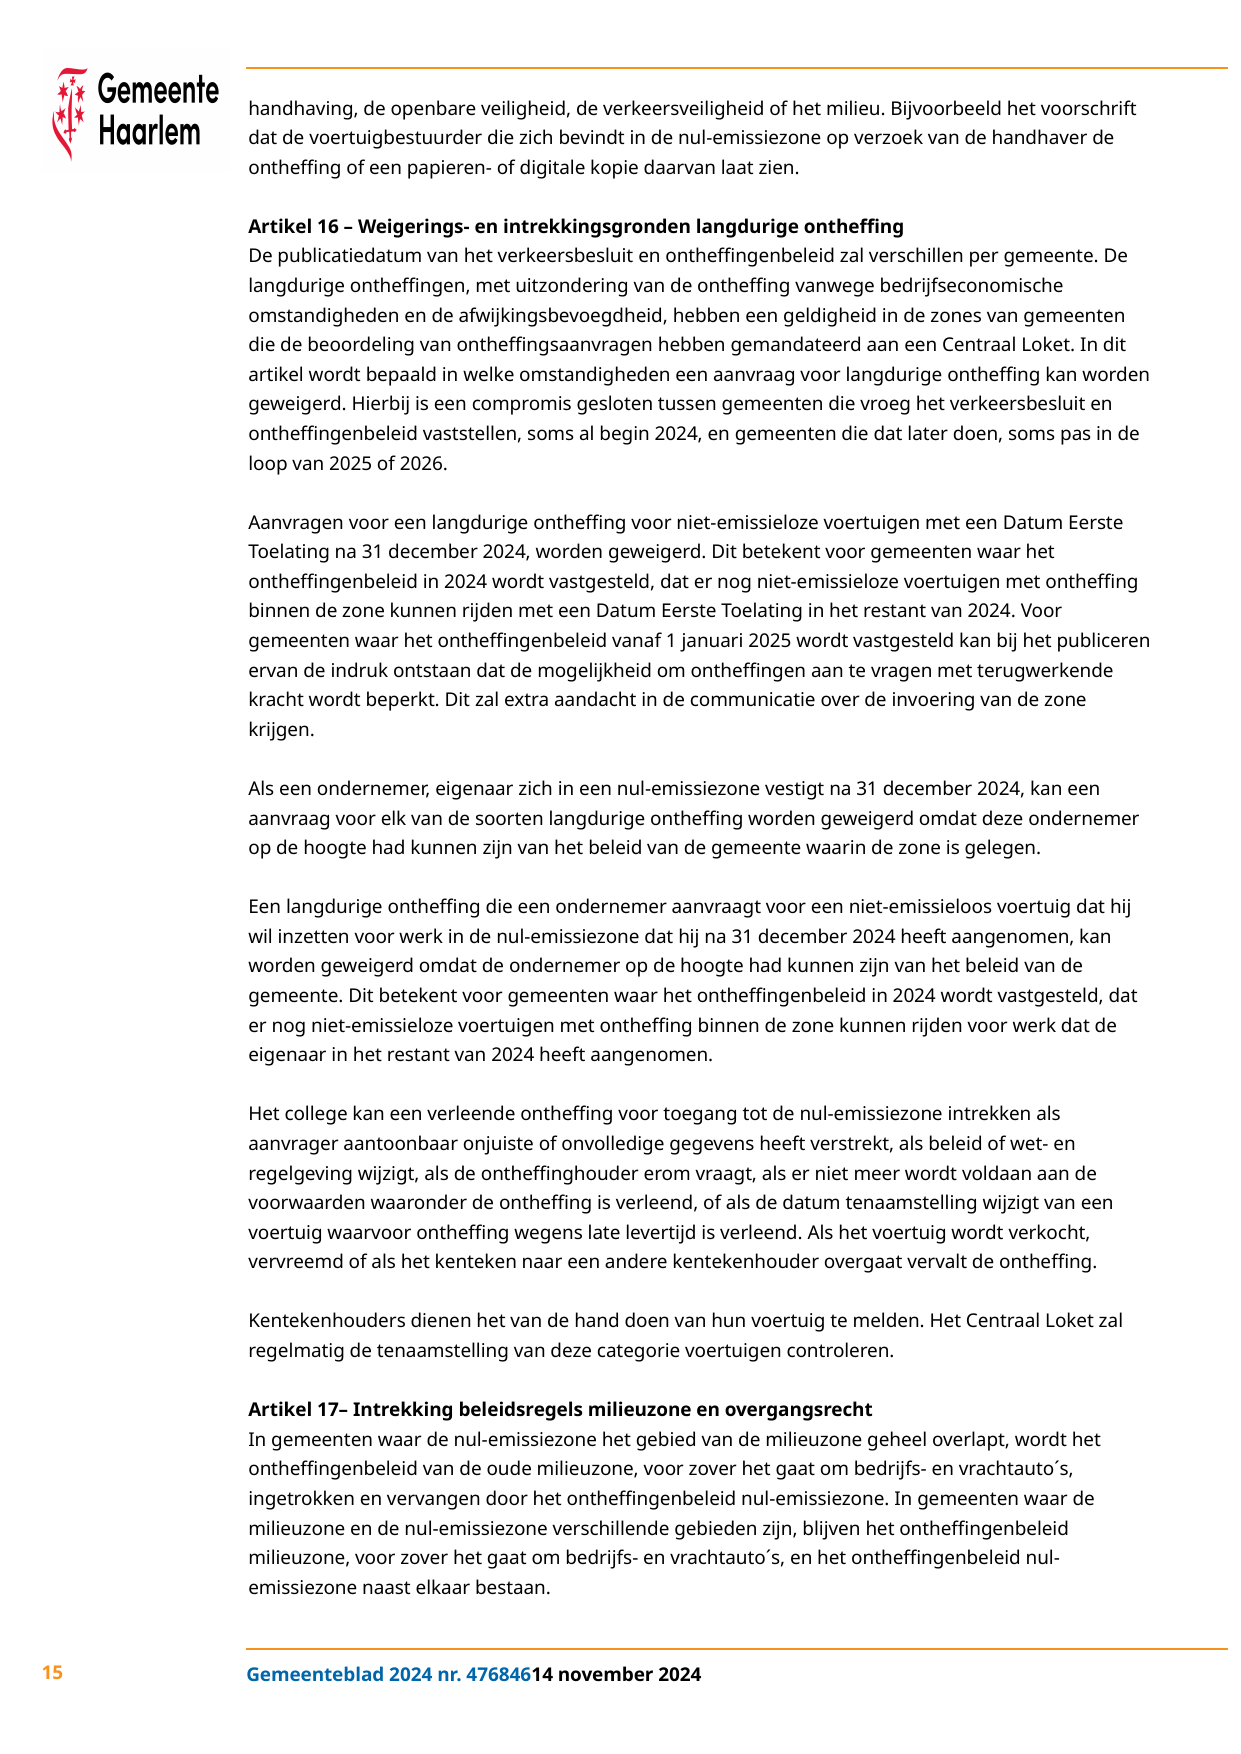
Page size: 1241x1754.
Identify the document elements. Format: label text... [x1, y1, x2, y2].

text handhaving, de openbare veiligheid, de verkeersveiligheid of het milieu. Bijvoorbeeld het voorschrift dat de voertuigbestuurder die zich bevindt in de nul-emissiezone op verzoek van de handhaver de ontheffing of een papieren- of digitale kopie daarvan laat zien. [248, 95, 1152, 180]
text Kentekenhouders dienen het van de hand doen van hun voertuig te melden. Het Centraal Loket zal regelmatig de tenaamstelling van deze categorie voertuigen controleren. [248, 1308, 1152, 1363]
text Een langdurige ontheffing die een ondernemer aanvraagt voor een niet-emissieloos voertuig dat hij wil inzetten voor werk in de nul-emissiezone dat hij na 31 december 2024 heeft aangenomen, kan worden geweigerd omdat de ondernemer op de hoogte had kunnen zijn van het beleid van de gemeente. Dit betekent voor gemeenten waar het ontheffingenbeleid in 2024 wordt vastgesteld, dat er nog niet-emissieloze voertuigen met ontheffing binnen de zone kunnen rijden voor werk dat de eigenaar in het restant van 2024 heeft aangenomen. [248, 893, 1152, 1067]
picture [41, 47, 231, 172]
text Als een ondernemer, eigenaar zich in een nul-emissiezone vestigt na 31 december 2024, kan een aanvraag voor elk van de soorten langdurige ontheffing worden geweigerd omdat deze ondernemer op de hoogte had kunnen zijn van het beleid van de gemeente waarin de zone is gelegen. [248, 775, 1152, 860]
text Aanvragen voor een langdurige ontheffing voor niet-emissieloze voertuigen met een Datum Eerste Toelating na 31 december 2024, worden geweigerd. Dit betekent voor gemeenten waar het ontheffingenbeleid in 2024 wordt vastgesteld, dat er nog niet-emissieloze voertuigen met ontheffing binnen de zone kunnen rijden met een Datum Eerste Toelating in het restant van 2024. Voor gemeenten waar het ontheffingenbeleid vanaf 1 januari 2025 wordt vastgesteld kan bij het publiceren ervan de indruk ontstaan dat de mogelijkheid om ontheffingen aan te vragen met terugwerkende kracht wordt beperkt. Dit zal extra aandacht in de communicatie over de invoering van de zone krijgen. [248, 509, 1152, 742]
text Artikel 16 – Weigerings- en intrekkingsgronden langdurige ontheffing [248, 213, 1152, 239]
text Artikel 17– Intrekking beleidsregels milieuzone en overgangsrecht [248, 1396, 1152, 1422]
text In gemeenten waar de nul-emissiezone het gebied van de milieuzone geheel overlapt, wordt het ontheffingenbeleid van de oude milieuzone, voor zover het gaat om bedrijfs- en vrachtauto´s, ingetrokken en vervangen door het ontheffingenbeleid nul-emissiezone. In gemeenten waar de milieuzone en de nul-emissiezone verschillende gebieden zijn, blijven het ontheffingenbeleid milieuzone, voor zover het gaat om bedrijfs- en vrachtauto´s, en het ontheffingenbeleid nul-emissiezone naast elkaar bestaan. [248, 1426, 1152, 1600]
text De publicatiedatum van het verkeersbesluit en ontheffingenbeleid zal verschillen per gemeente. De langdurige ontheffingen, met uitzondering van de ontheffing vanwege bedrijfseconomische omstandigheden en de afwijkingsbevoegdheid, hebben een geldigheid in de zones van gemeenten die de beoordeling van ontheffingsaanvragen hebben gemandateerd aan een Centraal Loket. In dit artikel wordt bepaald in welke omstandigheden een aanvraag voor langdurige ontheffing kan worden geweigerd. Hierbij is een compromis gesloten tussen gemeenten die vroeg het verkeersbesluit en ontheffingenbeleid vaststellen, soms al begin 2024, en gemeenten die dat later doen, soms pas in de loop van 2025 of 2026. [248, 243, 1152, 476]
text Het college kan een verleende ontheffing voor toegang tot de nul-emissiezone intrekken als aanvrager aantoonbaar onjuiste of onvolledige gegevens heeft verstrekt, als beleid of wet- en regelgeving wijzigt, als de ontheffinghouder erom vraagt, als er niet meer wordt voldaan aan de voorwaarden waaronder de ontheffing is verleend, of als de datum tenaamstelling wijzigt van een voertuig waarvoor ontheffing wegens late levertijd is verleend. Als het voertuig wordt verkocht, vervreemd of als het kenteken naar een andere kentekenhouder overgaat vervalt de ontheffing. [248, 1101, 1152, 1274]
